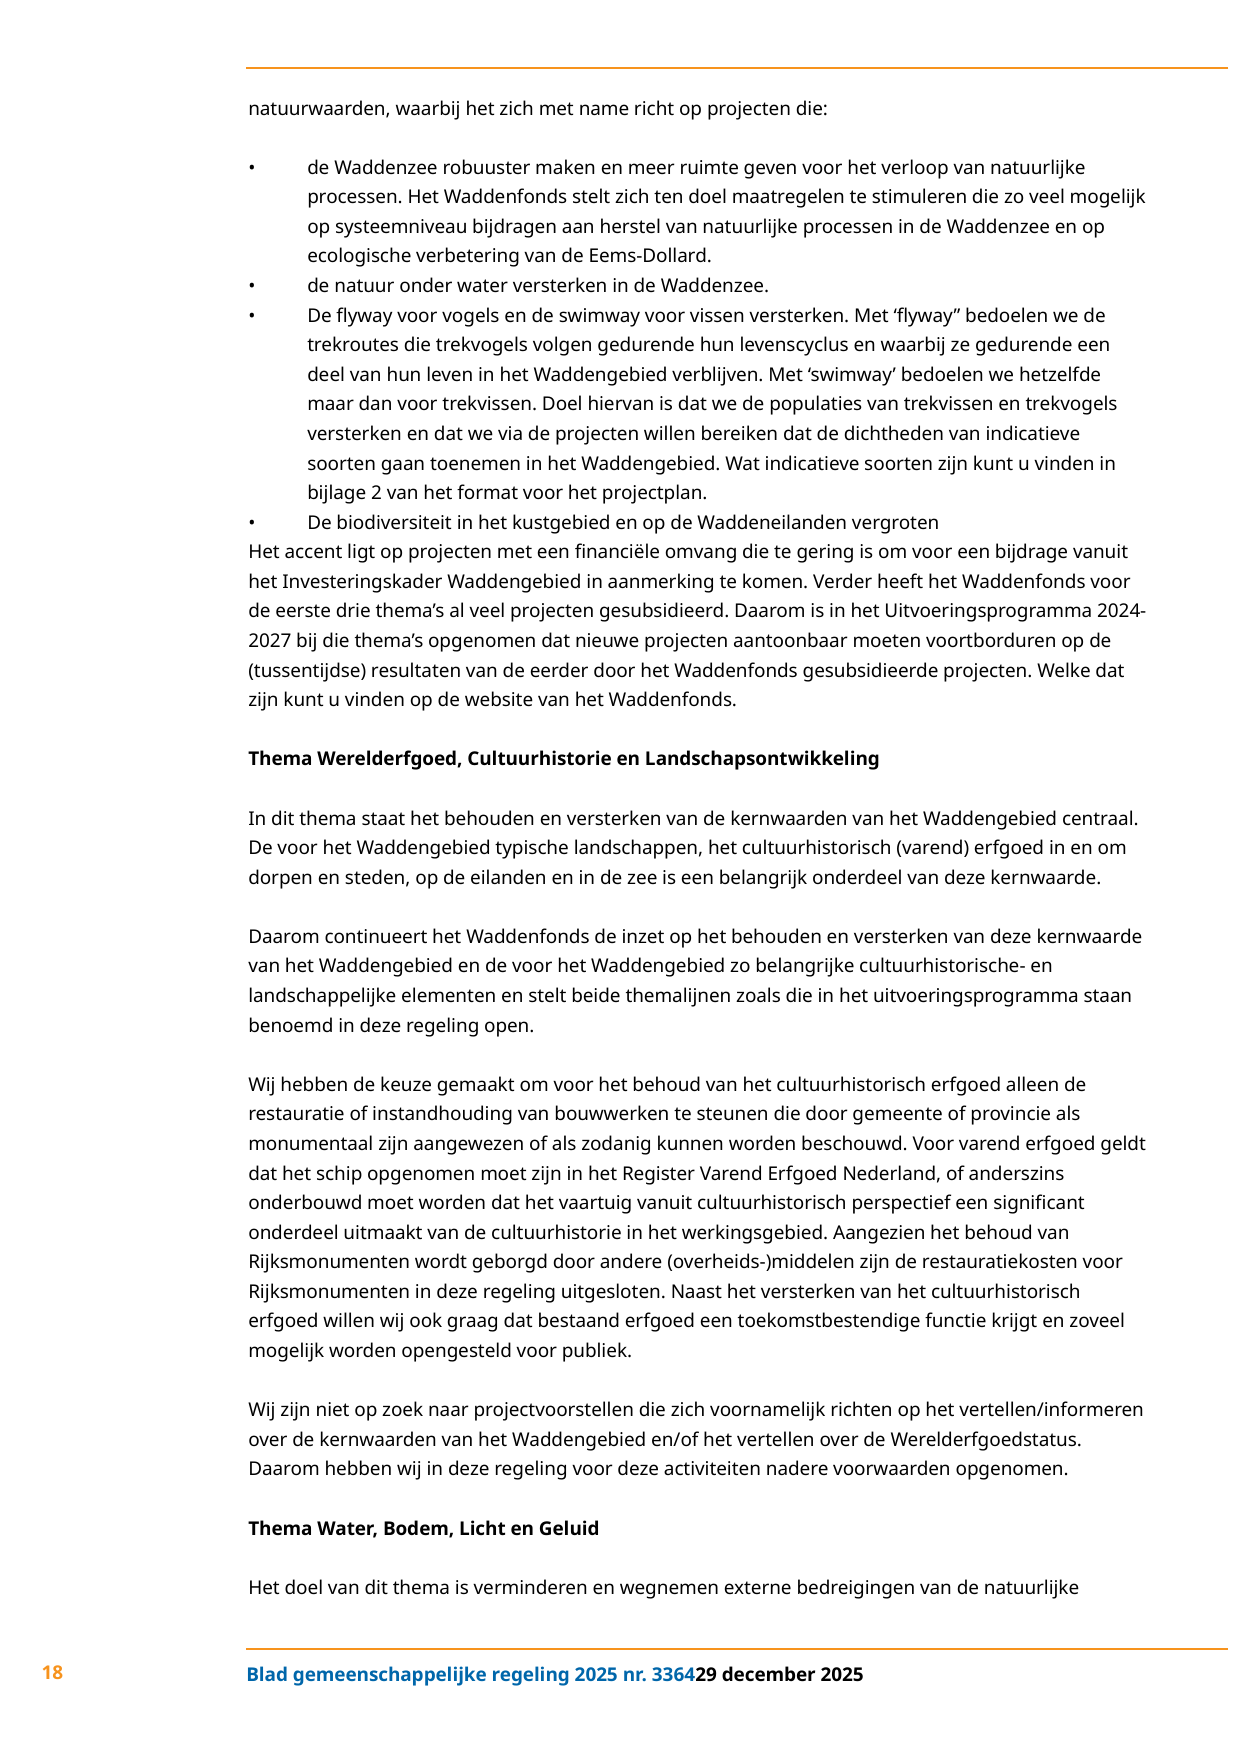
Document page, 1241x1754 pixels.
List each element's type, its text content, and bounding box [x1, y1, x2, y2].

text Het accent ligt op projecten met een financiële omvang die te gering is om voor een bijdrage vanuit het Investeringskader Waddengebied in aanmerking te komen. Verder heeft het Waddenfonds voor de eerste drie thema’s al veel projecten gesubsidieerd. Daarom is in het Uitvoeringsprogramma 2024-2027 bij die thema’s opgenomen dat nieuwe projecten aantoonbaar moeten voortborduren op de (tussentijdse) resultaten van de eerder door het Waddenfonds gesubsidieerde projecten. Welke dat zijn kunt u vinden op de website van het Waddenfonds. [248, 538, 1152, 712]
text Het doel van dit thema is verminderen en wegnemen externe bedreigingen van de natuurlijke [248, 1574, 1152, 1600]
picture [41, 47, 231, 172]
list de natuur onder water versterken in de Waddenzee. [248, 272, 1152, 298]
list De flyway voor vogels en de swimway voor vissen versterken. Met ‘flyway” bedoelen we de trekroutes die trekvogels volgen gedurende hun levenscyclus en waarbij ze gedurende een deel van hun leven in het Waddengebied verblijven. Met ‘swimway’ bedoelen we hetzelfde maar dan voor trekvissen. Doel hiervan is dat we de populaties van trekvissen en trekvogels versterken en dat we via de projecten willen bereiken dat de dichtheden van indicatieve soorten gaan toenemen in het Waddengebied. Wat indicatieve soorten zijn kunt u vinden in bijlage 2 van het format voor het projectplan. [248, 302, 1152, 505]
list de Waddenzee robuuster maken en meer ruimte geven voor het verloop van natuurlijke processen. Het Waddenfonds stelt zich ten doel maatregelen te stimuleren die zo veel mogelijk op systeemniveau bijdragen aan herstel van natuurlijke processen in de Waddenzee en op ecologische verbetering van de Eems-Dollard. [248, 154, 1152, 268]
text Wij hebben de keuze gemaakt om voor het behoud van het cultuurhistorisch erfgoed alleen de restauratie of instandhouding van bouwwerken te steunen die door gemeente of provincie als monumentaal zijn aangewezen of als zodanig kunnen worden beschouwd. Voor varend erfgoed geldt dat het schip opgenomen moet zijn in het Register Varend Erfgoed Nederland, of anderszins onderbouwd moet worden dat het vaartuig vanuit cultuurhistorisch perspectief een significant onderdeel uitmaakt van de cultuurhistorie in het werkingsgebied. Aangezien het behoud van Rijksmonumenten wordt geborgd door andere (overheids-)middelen zijn de restauratiekosten voor Rijksmonumenten in deze regeling uitgesloten. Naast het versterken van het cultuurhistorisch erfgoed willen wij ook graag dat bestaand erfgoed een toekomstbestendige functie krijgt en zoveel mogelijk worden opengesteld voor publiek. [248, 1071, 1152, 1363]
list De biodiversiteit in het kustgebied en op de Waddeneilanden vergroten [248, 509, 1152, 535]
text natuurwaarden, waarbij het zich met name richt op projecten die: [248, 95, 1152, 121]
text Thema Werelderfgoed, Cultuurhistorie en Landschapsontwikkeling [248, 746, 1152, 771]
text Thema Water, Bodem, Licht en Geluid [248, 1515, 1152, 1541]
text Daarom continueert het Waddenfonds de inzet op het behouden en versterken van deze kernwaarde van het Waddengebied en de voor het Waddengebied zo belangrijke cultuurhistorische- en landschappelijke elementen en stelt beide themalijnen zoals die in het uitvoeringsprogramma staan benoemd in deze regeling open. [248, 923, 1152, 1038]
text Wij zijn niet op zoek naar projectvoorstellen die zich voornamelijk richten op het vertellen/informeren over de kernwaarden van het Waddengebied en/of het vertellen over de Werelderfgoedstatus. Daarom hebben wij in deze regeling voor deze activiteiten nadere voorwaarden opgenomen. [248, 1396, 1152, 1481]
text In dit thema staat het behouden en versterken van de kernwaarden van het Waddengebied centraal. De voor het Waddengebied typische landschappen, het cultuurhistorisch (varend) erfgoed in en om dorpen en steden, op de eilanden en in de zee is een belangrijk onderdeel van deze kernwaarde. [248, 805, 1152, 890]
